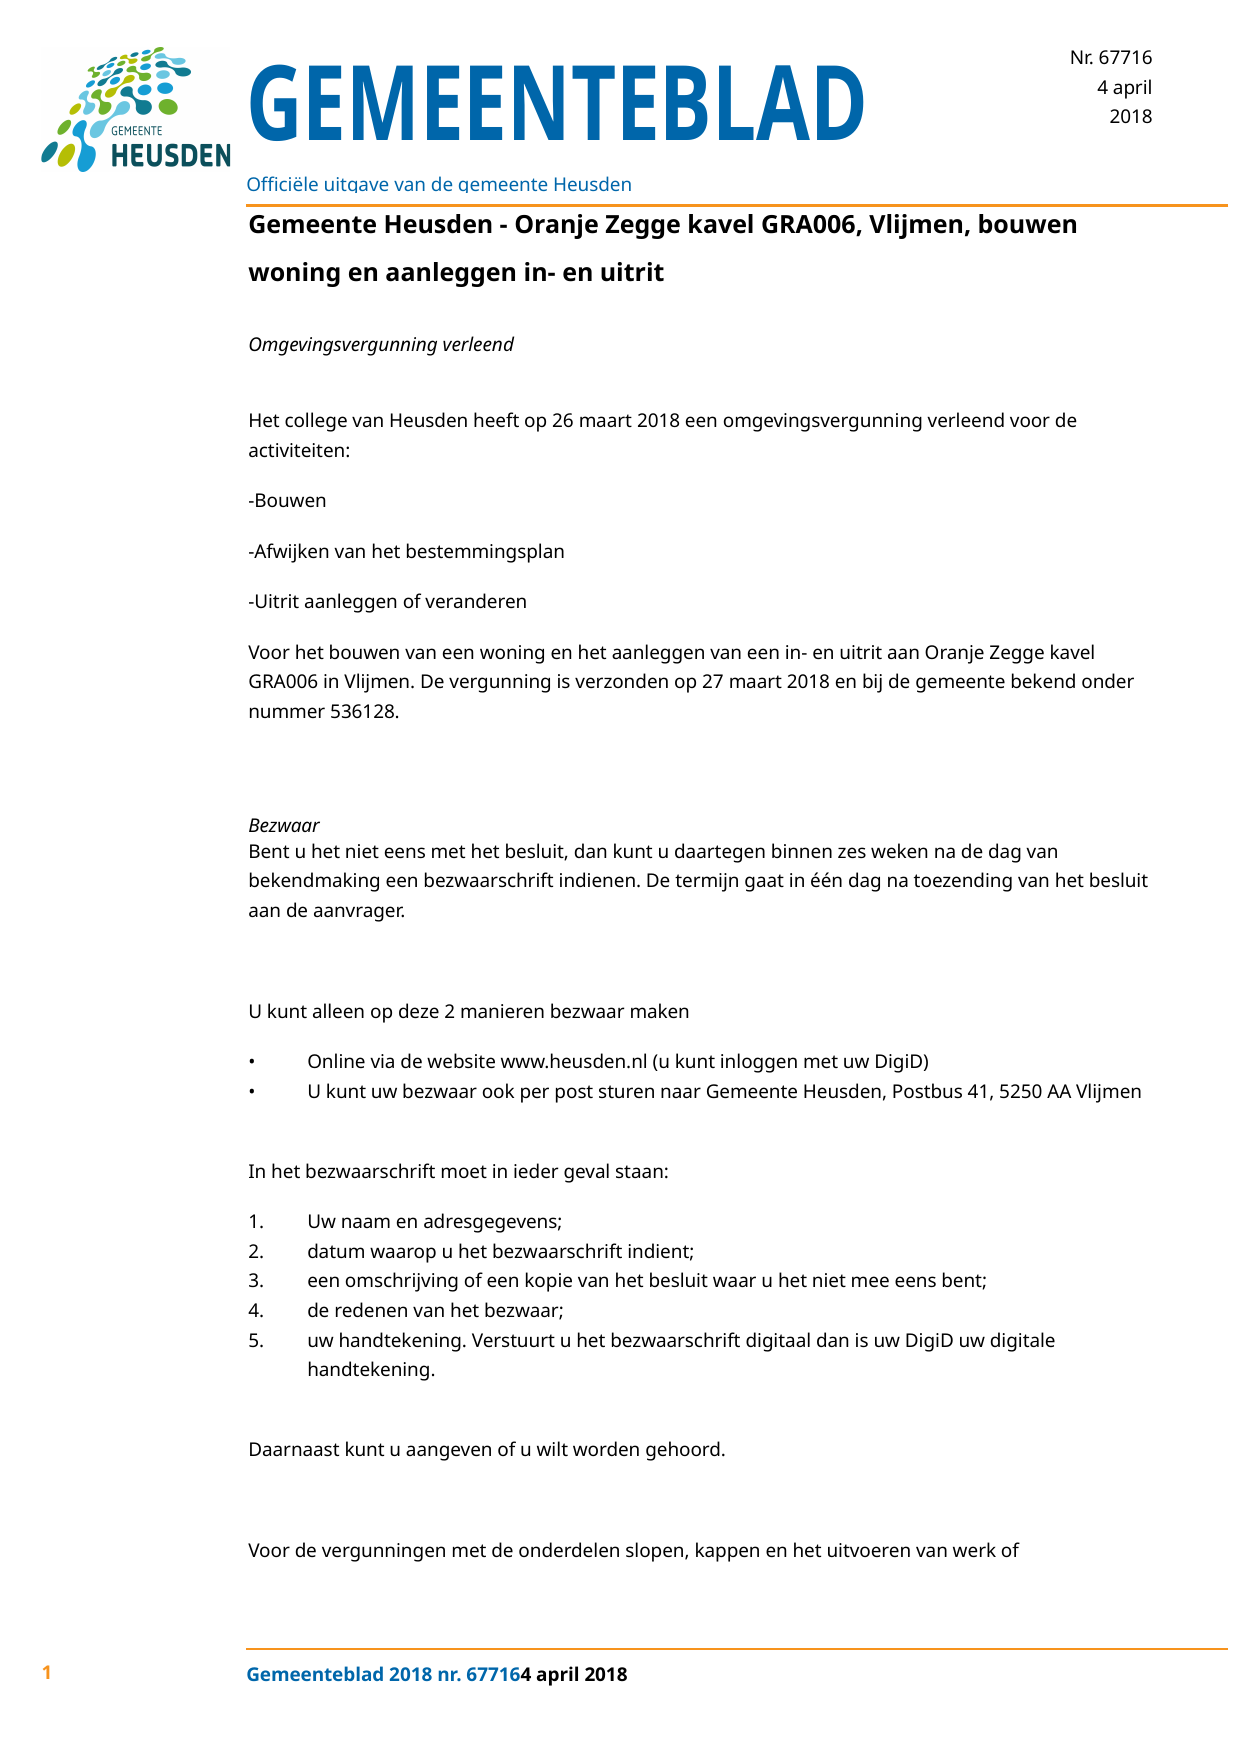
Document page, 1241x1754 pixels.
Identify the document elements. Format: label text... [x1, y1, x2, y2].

list uw handtekening. Verstuurt u het bezwaarschrift digitaal dan is uw DigiD uw digitale handtekening. [248, 1327, 1152, 1382]
text Voor het bouwen van een woning en het aanleggen van een in- en uitrit aan Oranje Zegge kavel GRA006 in Vlijmen. De vergunning is verzonden op 27 maart 2018 en bij de gemeente bekend onder nummer 536128. [248, 639, 1152, 724]
text Omgevingsvergunning verleend [248, 331, 1152, 357]
list Online via de website www.heusden.nl (u kunt inloggen met uw DigiD) [248, 1048, 1152, 1074]
text In het bezwaarschrift moet in ieder geval staan: [248, 1158, 1152, 1184]
text -Bouwen [248, 488, 1152, 513]
text Daarnaast kunt u aangeven of u wilt worden gehoord. [248, 1436, 1152, 1462]
text -Uitrit aanleggen of veranderen [248, 588, 1152, 614]
text Het college van Heusden heeft op 26 maart 2018 een omgevingsvergunning verleend voor de activiteiten: [248, 408, 1152, 463]
text Voor de vergunningen met de onderdelen slopen, kappen en het uitvoeren van werk of [248, 1537, 1152, 1563]
list datum waarop u het bezwaarschrift indient; [248, 1238, 1152, 1264]
text -Afwijken van het bestemmingsplan [248, 538, 1152, 564]
list de redenen van het bezwaar; [248, 1297, 1152, 1323]
picture [41, 47, 231, 172]
list U kunt uw bezwaar ook per post sturen naar Gemeente Heusden, Postbus 41, 5250 AA Vlijmen [248, 1078, 1152, 1104]
text Gemeente Heusden - Oranje Zegge kavel GRA006, Vlijmen, bouwen woning en aanleggen in- en uitrit [248, 207, 1152, 288]
text Bent u het niet eens met het besluit, dan kunt u daartegen binnen zes weken na de dag van bekendmaking een bezwaarschrift indienen. De termijn gaat in één dag na toezending van het besluit aan de aanvrager. [248, 838, 1152, 923]
list Uw naam en adresgegevens; [248, 1208, 1152, 1234]
text U kunt alleen op deze 2 manieren bezwaar maken [248, 998, 1152, 1024]
list een omschrijving of een kopie van het besluit waar u het niet mee eens bent; [248, 1268, 1152, 1293]
text Bezwaar [248, 812, 1152, 838]
